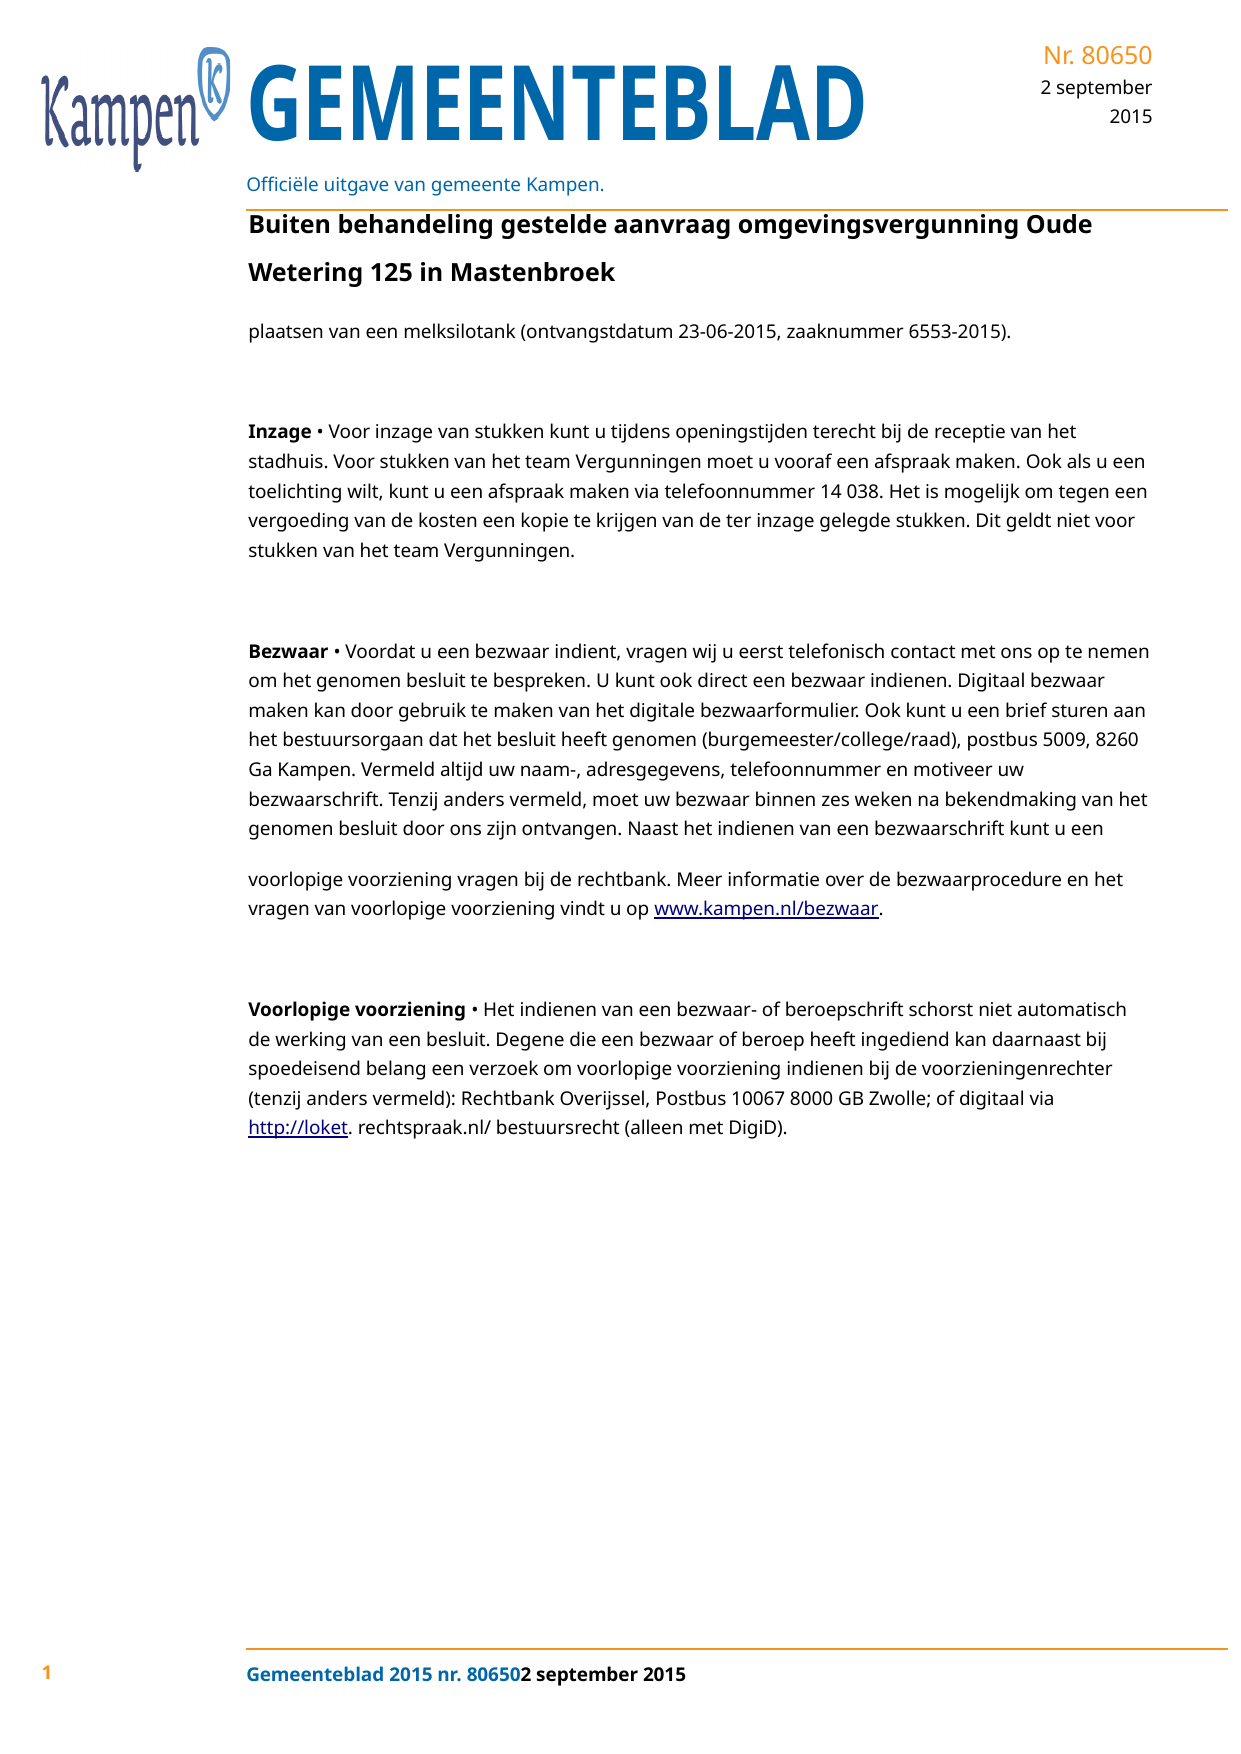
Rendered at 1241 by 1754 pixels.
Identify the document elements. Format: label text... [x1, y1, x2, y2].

text Bezwaar • Voordat u een bezwaar indient, vragen wij u eerst telefonisch contact met ons op te nemen om het genomen besluit te bespreken. U kunt ook direct een bezwaar indienen. Digitaal bezwaar maken kan door gebruik te maken van het digitale bezwaarformulier. Ook kunt u een brief sturen aan het bestuursorgaan dat het besluit heeft genomen (burgemeester/college/raad), postbus 5009, 8260 Ga Kampen. Vermeld altijd uw naam-, adresgegevens, telefoonnummer en motiveer uw bezwaarschrift. Tenzij anders vermeld, moet uw bezwaar binnen zes weken na bekendmaking van het genomen besluit door ons zijn ontvangen. Naast het indienen van een bezwaarschrift kunt u een [248, 638, 1152, 841]
picture [41, 47, 231, 172]
text Buiten behandeling gestelde aanvraag omgevingsvergunning Oude Wetering 125 in Mastenbroek [248, 211, 1152, 288]
text voorlopige voorziening vragen bij de rechtbank. Meer informatie over de bezwaarprocedure en het vragen van voorlopige voorziening vindt u op www.kampen.nl/bezwaar. [248, 866, 1152, 921]
text Inzage • Voor inzage van stukken kunt u tijdens openingstijden terecht bij de receptie van het stadhuis. Voor stukken van het team Vergunningen moet u vooraf een afspraak maken. Ook als u een toelichting wilt, kunt u een afspraak maken via telefoonnummer 14 038. Het is mogelijk om tegen een vergoeding van de kosten een kopie te krijgen van de ter inzage gelegde stukken. Dit geldt niet voor stukken van het team Vergunningen. [248, 419, 1152, 563]
text plaatsen van een melksilotank (ontvangstdatum 23-06-2015, zaaknummer 6553-2015). [248, 318, 1152, 344]
text Voorlopige voorziening • Het indienen van een bezwaar- of beroepschrift schorst niet automatisch de werking van een besluit. Degene die een bezwaar of beroep heeft ingediend kan daarnaast bij spoedeisend belang een verzoek om voorlopige voorziening indienen bij de voorzieningenrechter (tenzij anders vermeld): Rechtbank Overijssel, Postbus 10067 8000 GB Zwolle; of digitaal via http://loket. rechtspraak.nl/ bestuursrecht (alleen met DigiD). [248, 996, 1152, 1140]
